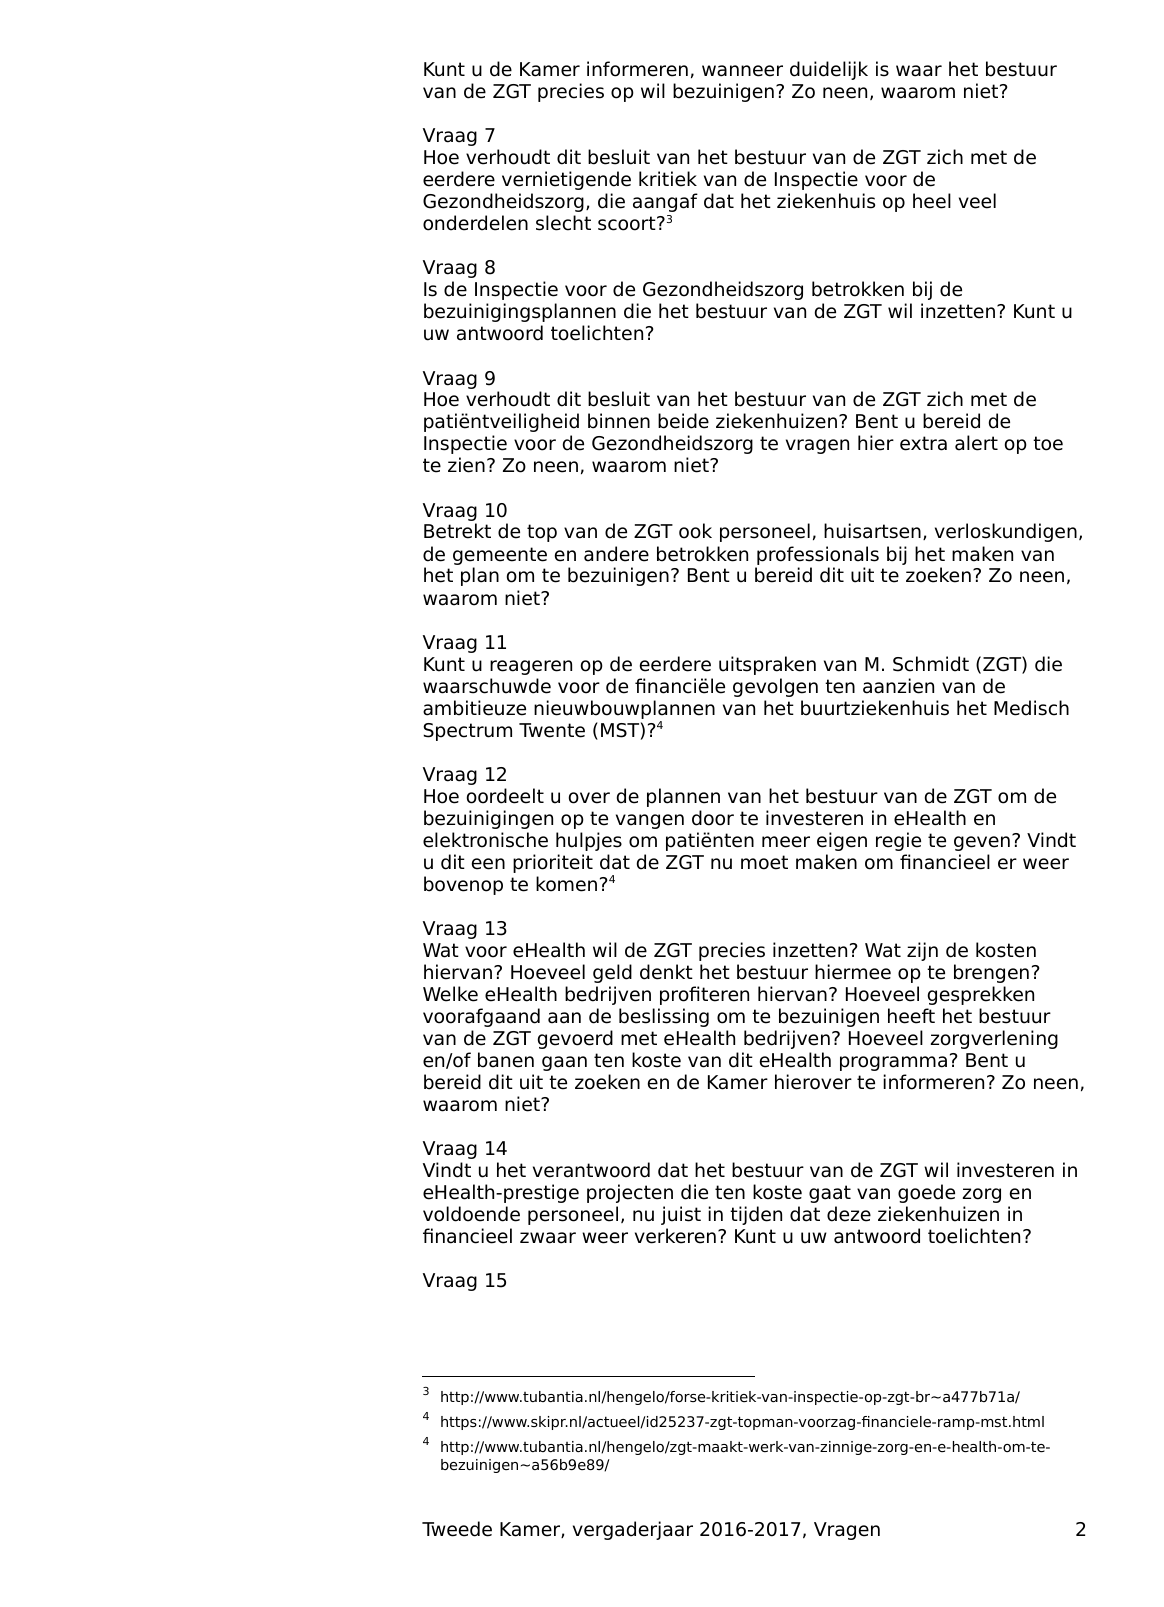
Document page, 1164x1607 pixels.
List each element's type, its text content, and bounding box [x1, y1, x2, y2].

text Vraag 9 [422, 367, 1087, 389]
text Hoe oordeelt u over de plannen van het bestuur van de ZGT om de bezuinigingen op te vangen door te investeren in eHealth en elektronische hulpjes om patiënten meer eigen regie te geven? Vindt u dit een prioriteit dat de ZGT nu moet maken om financieel er weer bovenop te komen? [422, 786, 1087, 896]
text Is de Inspectie voor de Gezondheidszorg betrokken bij de bezuinigingsplannen die het bestuur van de ZGT wil inzetten? Kunt u uw antwoord toelichten? [422, 279, 1087, 345]
text Vindt u het verantwoord dat het bestuur van de ZGT wil investeren in eHealth-prestige projecten die ten koste gaat van goede zorg en voldoende personeel, nu juist in tijden dat deze ziekenhuizen in financieel zwaar weer verkeren? Kunt u uw antwoord toelichten? [422, 1160, 1087, 1248]
text http://www.tubantia.nl/hengelo/forse-kritiek-van-inspectie-op-zgt-br~a477b71a/ [422, 1385, 1087, 1407]
text Kunt u de Kamer informeren, wanneer duidelijk is waar het bestuur van de ZGT precies op wil bezuinigen? Zo neen, waarom niet? [422, 59, 1087, 103]
text Hoe verhoudt dit besluit van het bestuur van de ZGT zich met de eerdere vernietigende kritiek van de Inspectie voor de Gezondheidszorg, die aangaf dat het ziekenhuis op heel veel onderdelen slecht scoort? [422, 147, 1087, 235]
text Vraag 10 [422, 499, 1087, 521]
text https://www.skipr.nl/actueel/id25237-zgt-topman-voorzag-financiele-ramp-mst.html [422, 1410, 1087, 1432]
text Hoe verhoudt dit besluit van het bestuur van de ZGT zich met de patiëntveiligheid binnen beide ziekenhuizen? Bent u bereid de Inspectie voor de Gezondheidszorg te vragen hier extra alert op toe te zien? Zo neen, waarom niet? [422, 389, 1087, 477]
text Vraag 14 [422, 1138, 1087, 1160]
text Vraag 7 [422, 125, 1087, 147]
text Vraag 8 [422, 257, 1087, 279]
text Vraag 13 [422, 918, 1087, 940]
text Kunt u reageren op de eerdere uitspraken van M. Schmidt (ZGT) die waarschuwde voor de financiële gevolgen ten aanzien van de ambitieuze nieuwbouwplannen van het buurtziekenhuis het Medisch Spectrum Twente (MST)? [422, 653, 1087, 741]
text Betrekt de top van de ZGT ook personeel, huisartsen, verloskundigen, de gemeente en andere betrokken professionals bij het maken van het plan om te bezuinigen? Bent u bereid dit uit te zoeken? Zo neen, waarom niet? [422, 521, 1087, 609]
text Wat voor eHealth wil de ZGT precies inzetten? Wat zijn de kosten hiervan? Hoeveel geld denkt het bestuur hiermee op te brengen? Welke eHealth bedrijven profiteren hiervan? Hoeveel gesprekken voorafgaand aan de beslissing om te bezuinigen heeft het bestuur van de ZGT gevoerd met eHealth bedrijven? Hoeveel zorgverlening en/of banen gaan ten koste van dit eHealth programma? Bent u bereid dit uit te zoeken en de Kamer hierover te informeren? Zo neen, waarom niet? [422, 940, 1087, 1116]
text Vraag 11 [422, 632, 1087, 653]
text Vraag 15 [422, 1270, 1087, 1292]
text Vraag 12 [422, 764, 1087, 786]
text http://www.tubantia.nl/hengelo/zgt-maakt-werk-van-zinnige-zorg-en-e-health-om-te-bezuinigen~a56b9e89/ [422, 1435, 1087, 1474]
